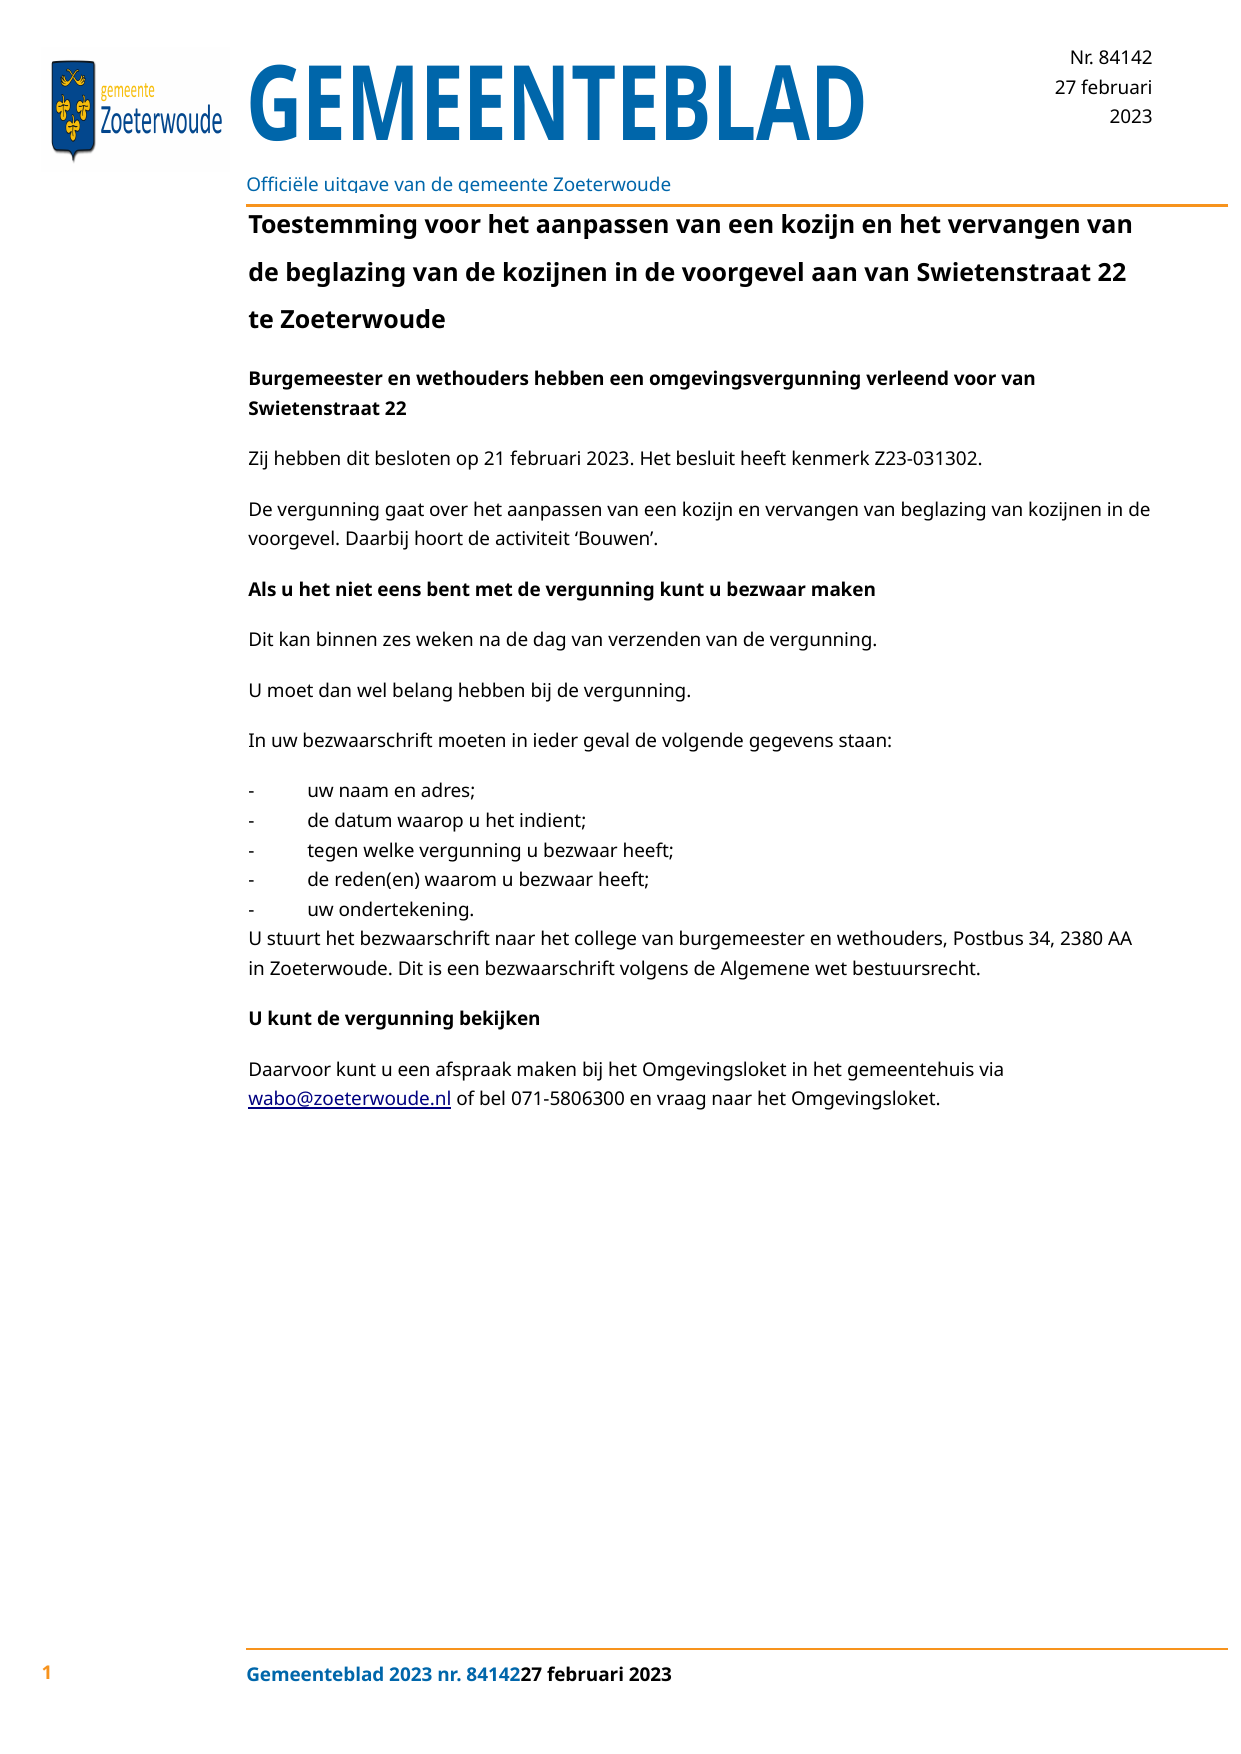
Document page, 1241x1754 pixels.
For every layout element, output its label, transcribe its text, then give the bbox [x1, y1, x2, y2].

text U kunt de vergunning bekijken [248, 1006, 1152, 1031]
list de datum waarop u het indient; [248, 807, 1152, 833]
text De vergunning gaat over het aanpassen van een kozijn en vervangen van beglazing van kozijnen in de voorgevel. Daarbij hoort de activiteit ‘Bouwen’. [248, 496, 1152, 551]
text U moet dan wel belang hebben bij de vergunning. [248, 677, 1152, 702]
list de reden(en) waarom u bezwaar heeft; [248, 866, 1152, 892]
list uw ondertekening. [248, 896, 1152, 922]
list tegen welke vergunning u bezwaar heeft; [248, 837, 1152, 862]
text Als u het niet eens bent met de vergunning kunt u bezwaar maken [248, 576, 1152, 602]
text Daarvoor kunt u een afspraak maken bij het Omgevingsloket in het gemeentehuis via wabo@zoeterwoude.nl of bel 071-5806300 en vraag naar het Omgevingsloket. [248, 1056, 1152, 1111]
text Toestemming voor het aanpassen van een kozijn en het vervangen van de beglazing van de kozijnen in de voorgevel aan van Swietenstraat 22 te Zoeterwoude [248, 207, 1152, 336]
text In uw bezwaarschrift moeten in ieder geval de volgende gegevens staan: [248, 727, 1152, 753]
text Burgemeester en wethouders hebben een omgevingsvergunning verleend voor van Swietenstraat 22 [248, 366, 1152, 421]
text Dit kan binnen zes weken na de dag van verzenden van de vergunning. [248, 626, 1152, 652]
picture [41, 47, 231, 172]
text Zij hebben dit besloten op 21 februari 2023. Het besluit heeft kenmerk Z23-031302. [248, 446, 1152, 471]
text U stuurt het bezwaarschrift naar het college van burgemeester en wethouders, Postbus 34, 2380 AA in Zoeterwoude. Dit is een bezwaarschrift volgens de Algemene wet bestuursrecht. [248, 926, 1152, 981]
list uw naam en adres; [248, 778, 1152, 803]
